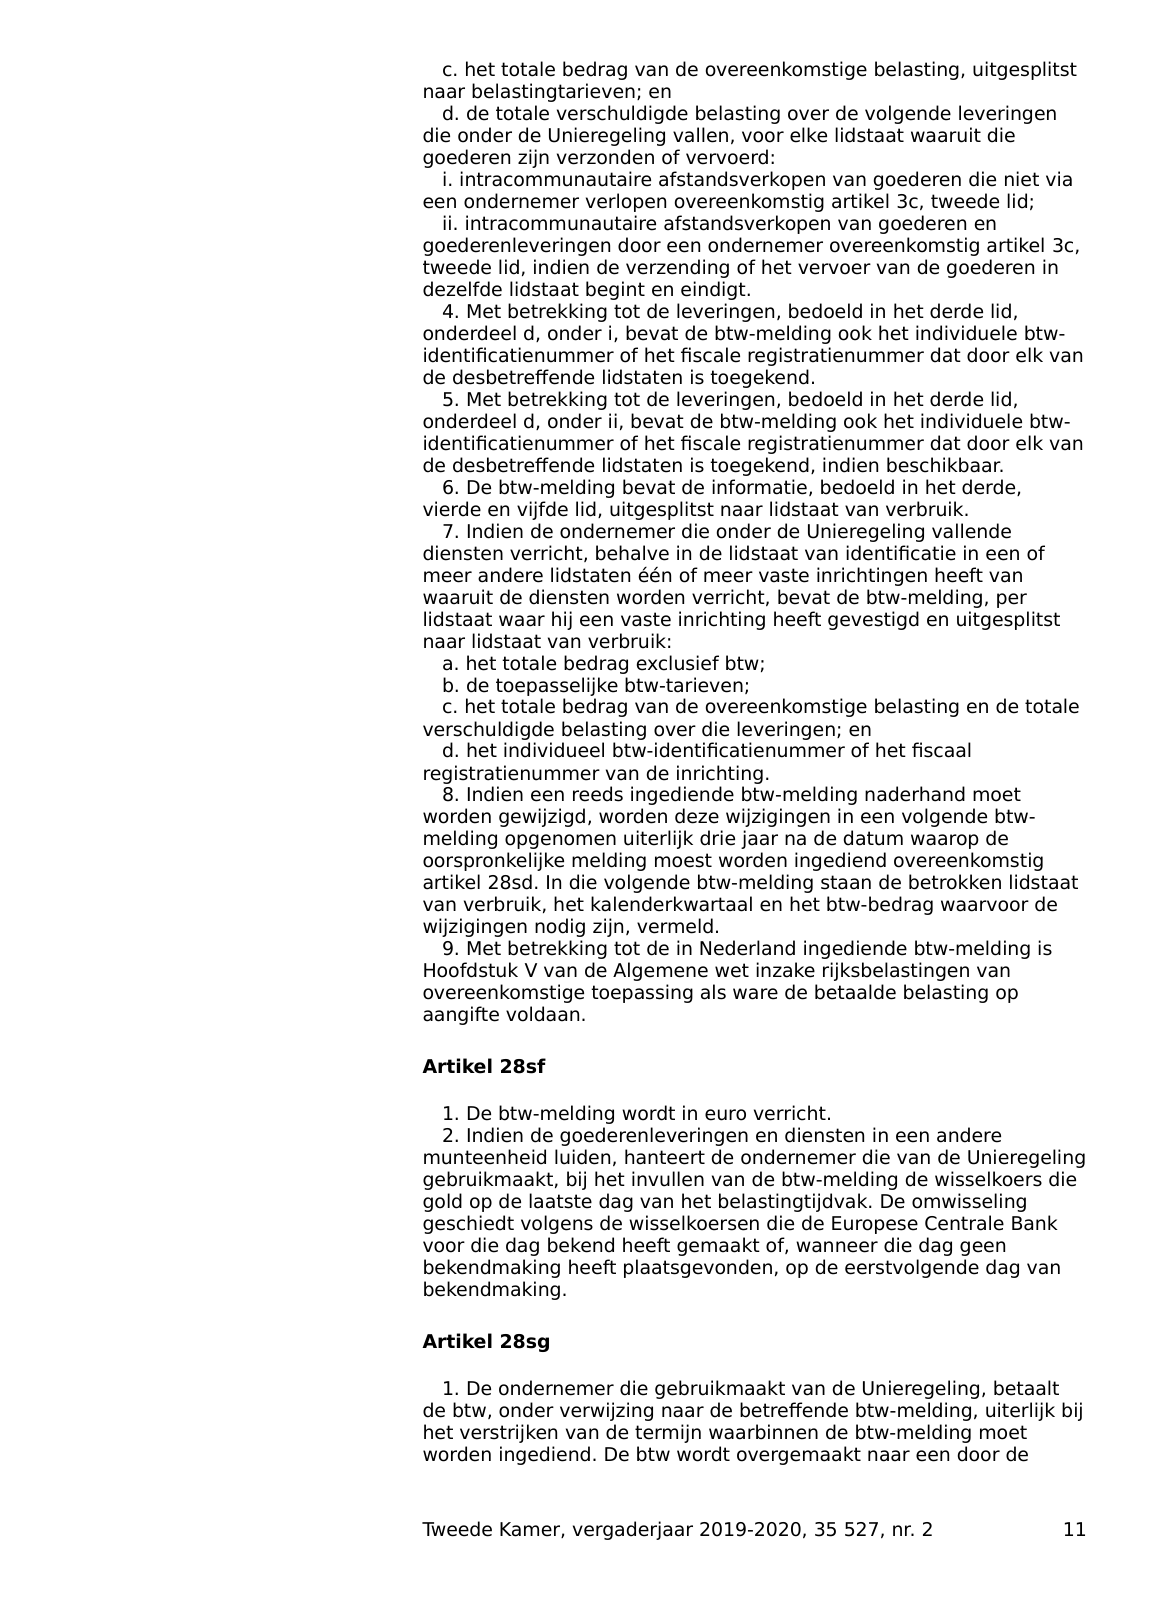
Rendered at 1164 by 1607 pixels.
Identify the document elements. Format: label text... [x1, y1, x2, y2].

text 7. Indien de ondernemer die onder de Unieregeling vallende diensten verricht, behalve in de lidstaat van identificatie in een of meer andere lidstaten één of meer vaste inrichtingen heeft van waaruit de diensten worden verricht, bevat de btw-melding, per lidstaat waar hij een vaste inrichting heeft gevestigd en uitgesplitst naar lidstaat van verbruik: [422, 521, 1087, 652]
text c. het totale bedrag van de overeenkomstige belasting en de totale verschuldigde belasting over die leveringen; en [422, 696, 1087, 740]
text d. het individueel btw-identificatienummer of het fiscaal registratienummer van de inrichting. [422, 740, 1087, 784]
text 2. Indien de goederenleveringen en diensten in een andere munteenheid luiden, hanteert de ondernemer die van de Unieregeling gebruikmaakt, bij het invullen van de btw-melding de wisselkoers die gold op de laatste dag van het belastingtijdvak. De omwisseling geschiedt volgens de wisselkoersen die de Europese Centrale Bank voor die dag bekend heeft gemaakt of, wanneer die dag geen bekendmaking heeft plaatsgevonden, op de eerstvolgende dag van bekendmaking. [422, 1125, 1087, 1301]
text 1. De ondernemer die gebruikmaakt van de Unieregeling, betaalt de btw, onder verwijzing naar de betreffende btw-melding, uiterlijk bij het verstrijken van de termijn waarbinnen de btw-melding moet worden ingediend. De btw wordt overgemaakt naar een door de [422, 1378, 1087, 1466]
text a. het totale bedrag exclusief btw; [422, 652, 1087, 674]
text ii. intracommunautaire afstandsverkopen van goederen en goederenleveringen door een ondernemer overeenkomstig artikel 3c, tweede lid, indien de verzending of het vervoer van de goederen in dezelfde lidstaat begint en eindigt. [422, 213, 1087, 301]
text i. intracommunautaire afstandsverkopen van goederen die niet via een ondernemer verlopen overeenkomstig artikel 3c, tweede lid; [422, 169, 1087, 213]
subtitle Artikel 28sf [422, 1056, 1087, 1078]
text 4. Met betrekking tot de leveringen, bedoeld in het derde lid, onderdeel d, onder i, bevat de btw-melding ook het individuele btw-identificatienummer of het fiscale registratienummer dat door elk van de desbetreffende lidstaten is toegekend. [422, 301, 1087, 389]
text b. de toepasselijke btw-tarieven; [422, 674, 1087, 696]
text 9. Met betrekking tot de in Nederland ingediende btw-melding is Hoofdstuk V van de Algemene wet inzake rijksbelastingen van overeenkomstige toepassing als ware de betaalde belasting op aangifte voldaan. [422, 938, 1087, 1026]
text d. de totale verschuldigde belasting over de volgende leveringen die onder de Unieregeling vallen, voor elke lidstaat waaruit die goederen zijn verzonden of vervoerd: [422, 103, 1087, 169]
text 6. De btw-melding bevat de informatie, bedoeld in het derde, vierde en vijfde lid, uitgesplitst naar lidstaat van verbruik. [422, 477, 1087, 521]
text 5. Met betrekking tot de leveringen, bedoeld in het derde lid, onderdeel d, onder ii, bevat de btw-melding ook het individuele btw-identificatienummer of het fiscale registratienummer dat door elk van de desbetreffende lidstaten is toegekend, indien beschikbaar. [422, 389, 1087, 477]
text 1. De btw-melding wordt in euro verricht. [422, 1103, 1087, 1125]
text c. het totale bedrag van de overeenkomstige belasting, uitgesplitst naar belastingtarieven; en [422, 59, 1087, 103]
text 8. Indien een reeds ingediende btw-melding naderhand moet worden gewijzigd, worden deze wijzigingen in een volgende btw-melding opgenomen uiterlijk drie jaar na de datum waarop de oorspronkelijke melding moest worden ingediend overeenkomstig artikel 28sd. In die volgende btw-melding staan de betrokken lidstaat van verbruik, het kalenderkwartaal en het btw-bedrag waarvoor de wijzigingen nodig zijn, vermeld. [422, 784, 1087, 938]
subtitle Artikel 28sg [422, 1331, 1087, 1353]
